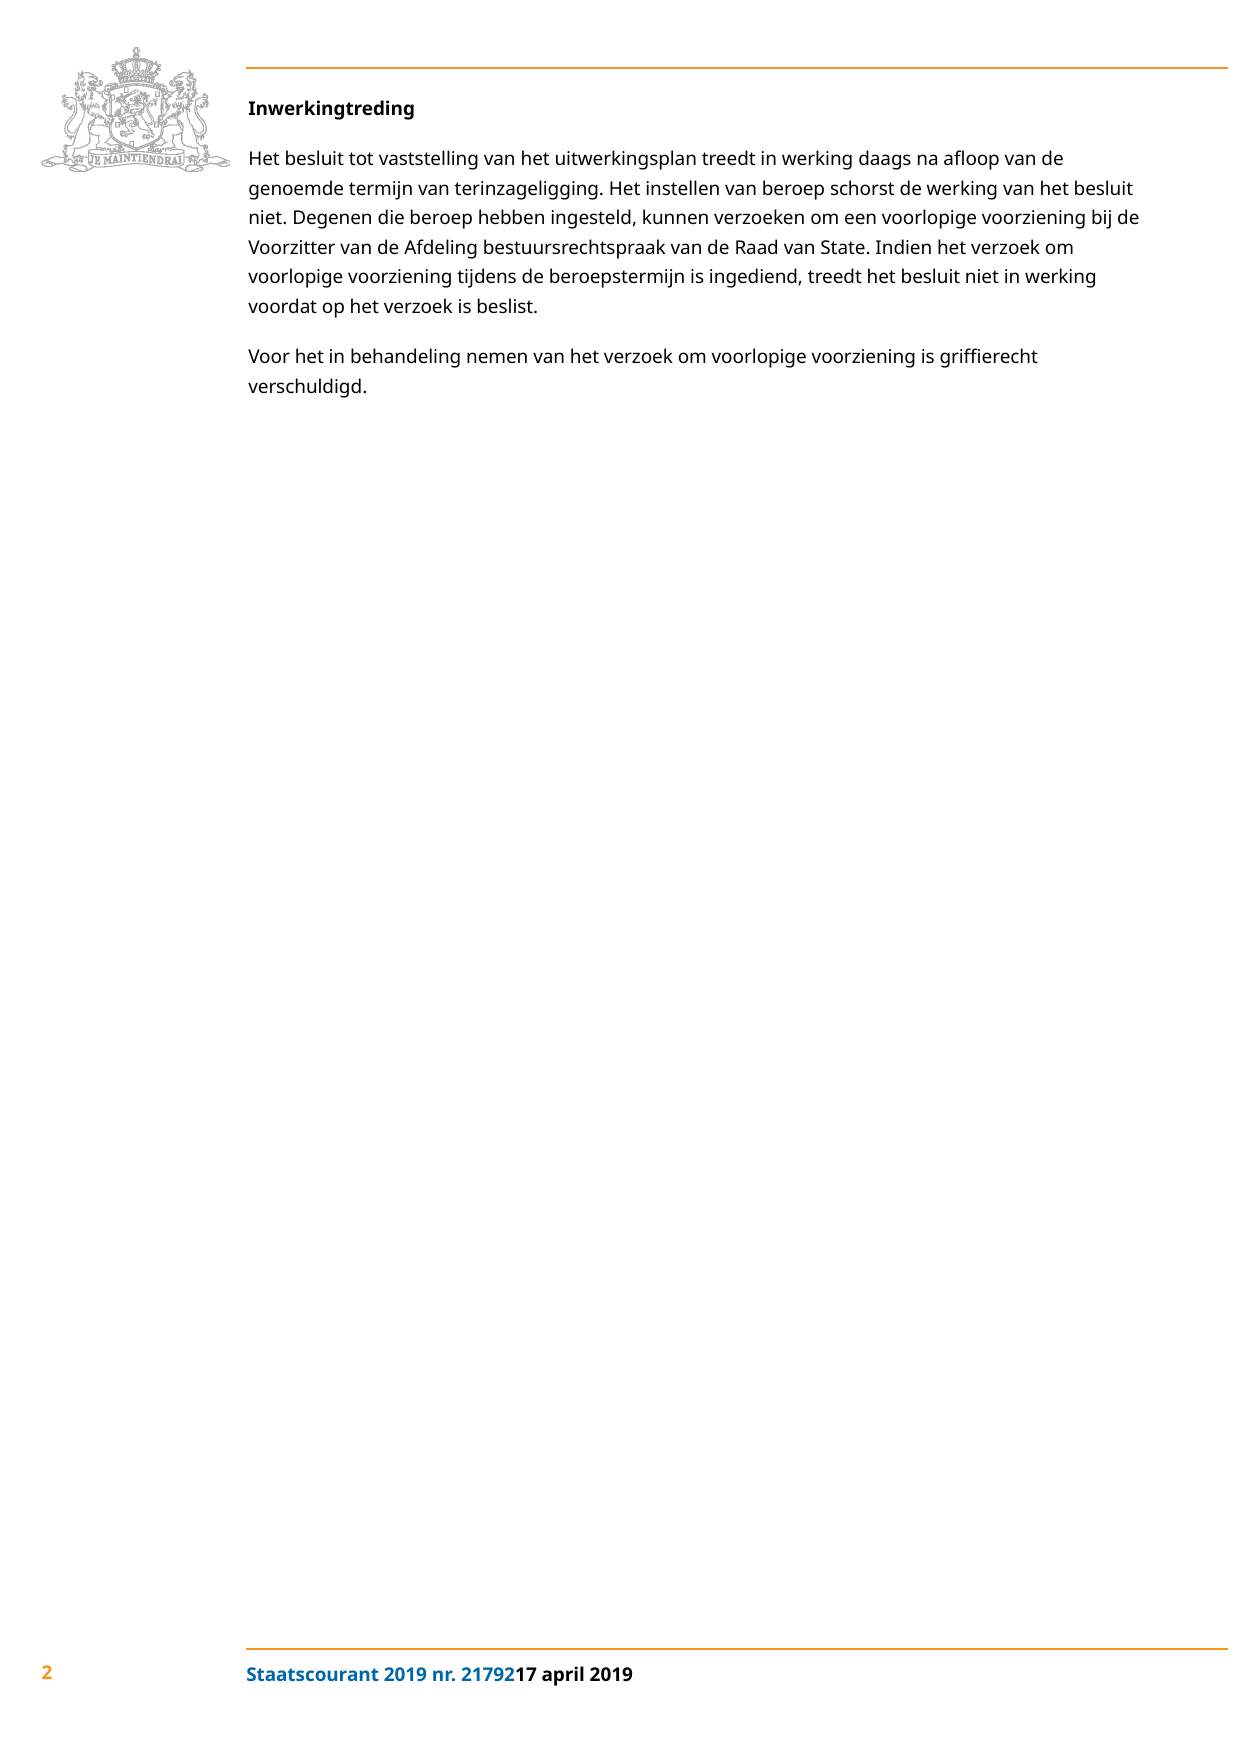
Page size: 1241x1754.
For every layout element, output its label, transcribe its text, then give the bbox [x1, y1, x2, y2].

picture [41, 47, 231, 172]
text Voor het in behandeling nemen van het verzoek om voorlopige voorziening is griffierecht verschuldigd. [248, 343, 1152, 399]
text Het besluit tot vaststelling van het uitwerkingsplan treedt in werking daags na afloop van de genoemde termijn van terinzageligging. Het instellen van beroep schorst de werking van het besluit niet. Degenen die beroep hebben ingesteld, kunnen verzoeken om een voorlopige voorziening bij de Voorzitter van de Afdeling bestuursrechtspraak van de Raad van State. Indien het verzoek om voorlopige voorziening tijdens de beroepstermijn is ingediend, treedt het besluit niet in werking voordat op het verzoek is beslist. [248, 145, 1152, 319]
text Inwerkingtreding [248, 95, 1152, 121]
